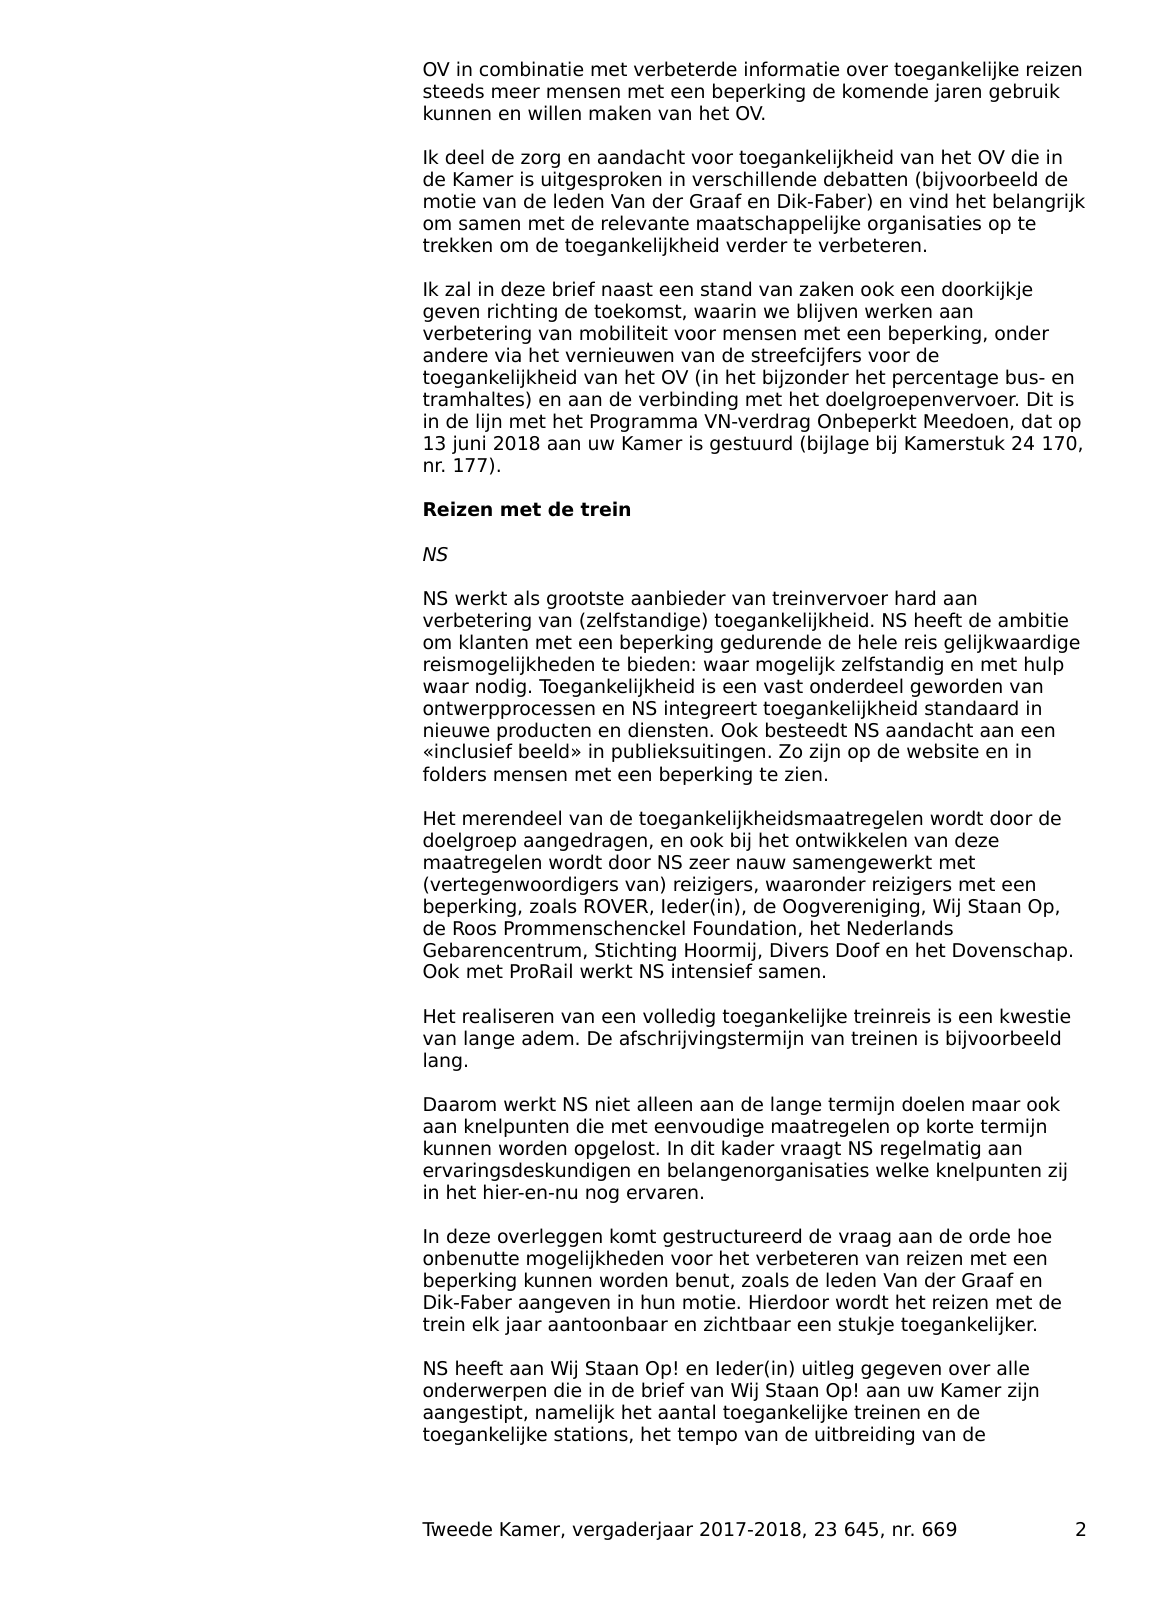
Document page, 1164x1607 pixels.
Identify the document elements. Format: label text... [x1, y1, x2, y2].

subtitle Reizen met de trein [422, 499, 1087, 521]
text Het realiseren van een volledig toegankelijke treinreis is een kwestie van lange adem. De afschrijvingstermijn van treinen is bijvoorbeeld lang. [422, 1006, 1087, 1072]
text OV in combinatie met verbeterde informatie over toegankelijke reizen steeds meer mensen met een beperking de komende jaren gebruik kunnen en willen maken van het OV. [422, 59, 1087, 125]
text Ik zal in deze brief naast een stand van zaken ook een doorkijkje geven richting de toekomst, waarin we blijven werken aan verbetering van mobiliteit voor mensen met een beperking, onder andere via het vernieuwen van de streefcijfers voor de toegankelijkheid van het OV (in het bijzonder het percentage bus- en tramhaltes) en aan de verbinding met het doelgroepenvervoer. Dit is in de lijn met het Programma VN-verdrag Onbeperkt Meedoen, dat op 13 juni 2018 aan uw Kamer is gestuurd (bijlage bij Kamerstuk 24 170, nr. 177). [422, 279, 1087, 477]
text NS heeft aan Wij Staan Op! en Ieder(in) uitleg gegeven over alle onderwerpen die in de brief van Wij Staan Op! aan uw Kamer zijn aangestipt, namelijk het aantal toegankelijke treinen en de toegankelijke stations, het tempo van de uitbreiding van de [422, 1358, 1087, 1446]
text NS werkt als grootste aanbieder van treinvervoer hard aan verbetering van (zelfstandige) toegankelijkheid. NS heeft de ambitie om klanten met een beperking gedurende de hele reis gelijkwaardige reismogelijkheden te bieden: waar mogelijk zelfstandig en met hulp waar nodig. Toegankelijkheid is een vast onderdeel geworden van ontwerpprocessen en NS integreert toegankelijkheid standaard in nieuwe producten en diensten. Ook besteedt NS aandacht aan een «inclusief beeld» in publieksuitingen. Zo zijn op de website en in folders mensen met een beperking te zien. [422, 588, 1087, 785]
text Daarom werkt NS niet alleen aan de lange termijn doelen maar ook aan knelpunten die met eenvoudige maatregelen op korte termijn kunnen worden opgelost. In dit kader vraagt NS regelmatig aan ervaringsdeskundigen en belangenorganisaties welke knelpunten zij in het hier-en-nu nog ervaren. [422, 1094, 1087, 1204]
subtitle NS [422, 543, 1087, 565]
text Ik deel de zorg en aandacht voor toegankelijkheid van het OV die in de Kamer is uitgesproken in verschillende debatten (bijvoorbeeld de motie van de leden Van der Graaf en Dik-Faber) en vind het belangrijk om samen met de relevante maatschappelijke organisaties op te trekken om de toegankelijkheid verder te verbeteren. [422, 147, 1087, 257]
text In deze overleggen komt gestructureerd de vraag aan de orde hoe onbenutte mogelijkheden voor het verbeteren van reizen met een beperking kunnen worden benut, zoals de leden Van der Graaf en Dik-Faber aangeven in hun motie. Hierdoor wordt het reizen met de trein elk jaar aantoonbaar en zichtbaar een stukje toegankelijker. [422, 1226, 1087, 1336]
text Het merendeel van de toegankelijkheidsmaatregelen wordt door de doelgroep aangedragen, en ook bij het ontwikkelen van deze maatregelen wordt door NS zeer nauw samengewerkt met (vertegenwoordigers van) reizigers, waaronder reizigers met een beperking, zoals ROVER, Ieder(in), de Oogvereniging, Wij Staan Op, de Roos Prommenschenckel Foundation, het Nederlands Gebarencentrum, Stichting Hoormij, Divers Doof en het Dovenschap. Ook met ProRail werkt NS intensief samen. [422, 808, 1087, 983]
